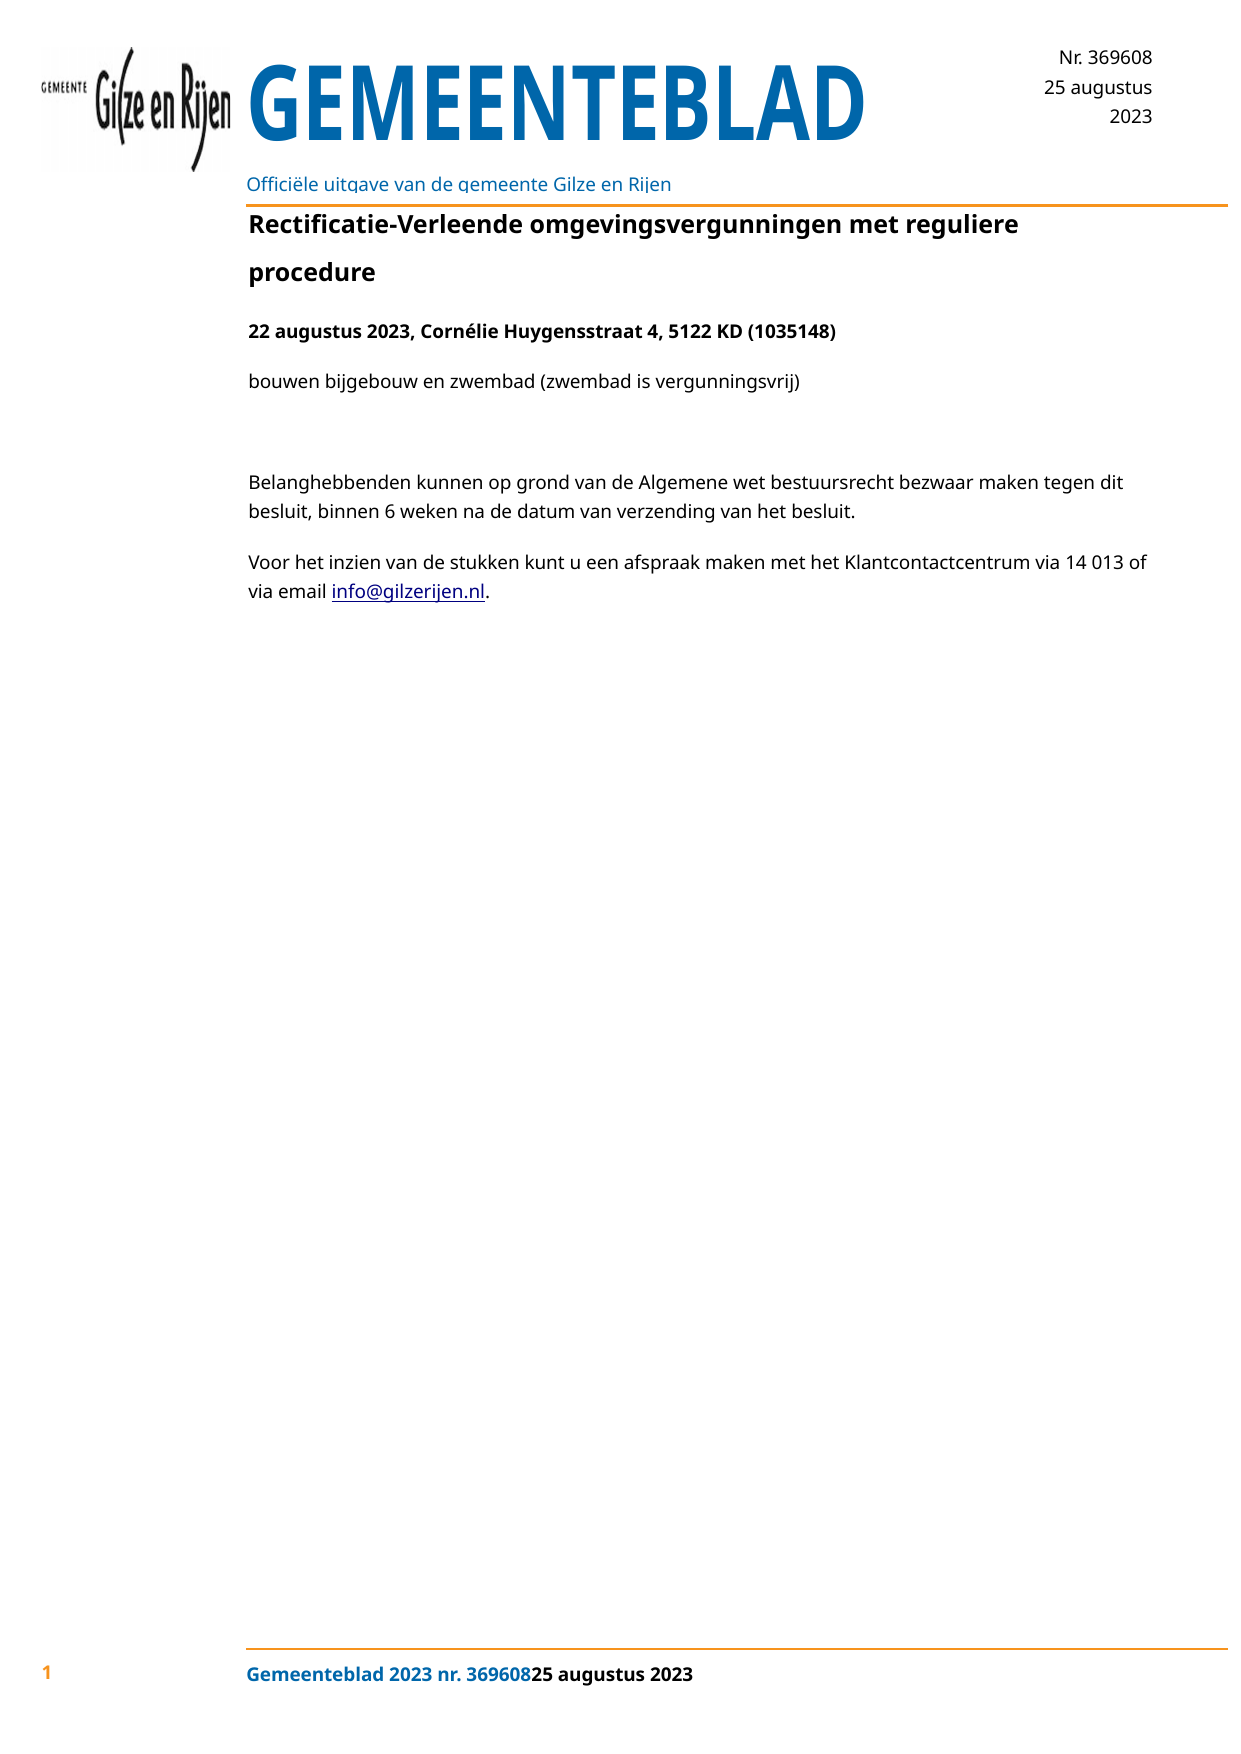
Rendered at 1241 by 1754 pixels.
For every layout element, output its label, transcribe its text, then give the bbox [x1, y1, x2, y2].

picture [41, 47, 231, 172]
text Belanghebbenden kunnen op grond van de Algemene wet bestuursrecht bezwaar maken tegen dit besluit, binnen 6 weken na de datum van verzending van het besluit. [248, 469, 1152, 524]
text Rectificatie-Verleende omgevingsvergunningen met reguliere procedure [248, 207, 1152, 288]
text 22 augustus 2023, Cornélie Huygensstraat 4, 5122 KD (1035148) [248, 318, 1152, 344]
text bouwen bijgebouw en zwembad (zwembad is vergunningsvrij) [248, 368, 1152, 394]
text Voor het inzien van de stukken kunt u een afspraak maken met het Klantcontactcentrum via 14 013 of via email info@gilzerijen.nl. [248, 549, 1152, 604]
